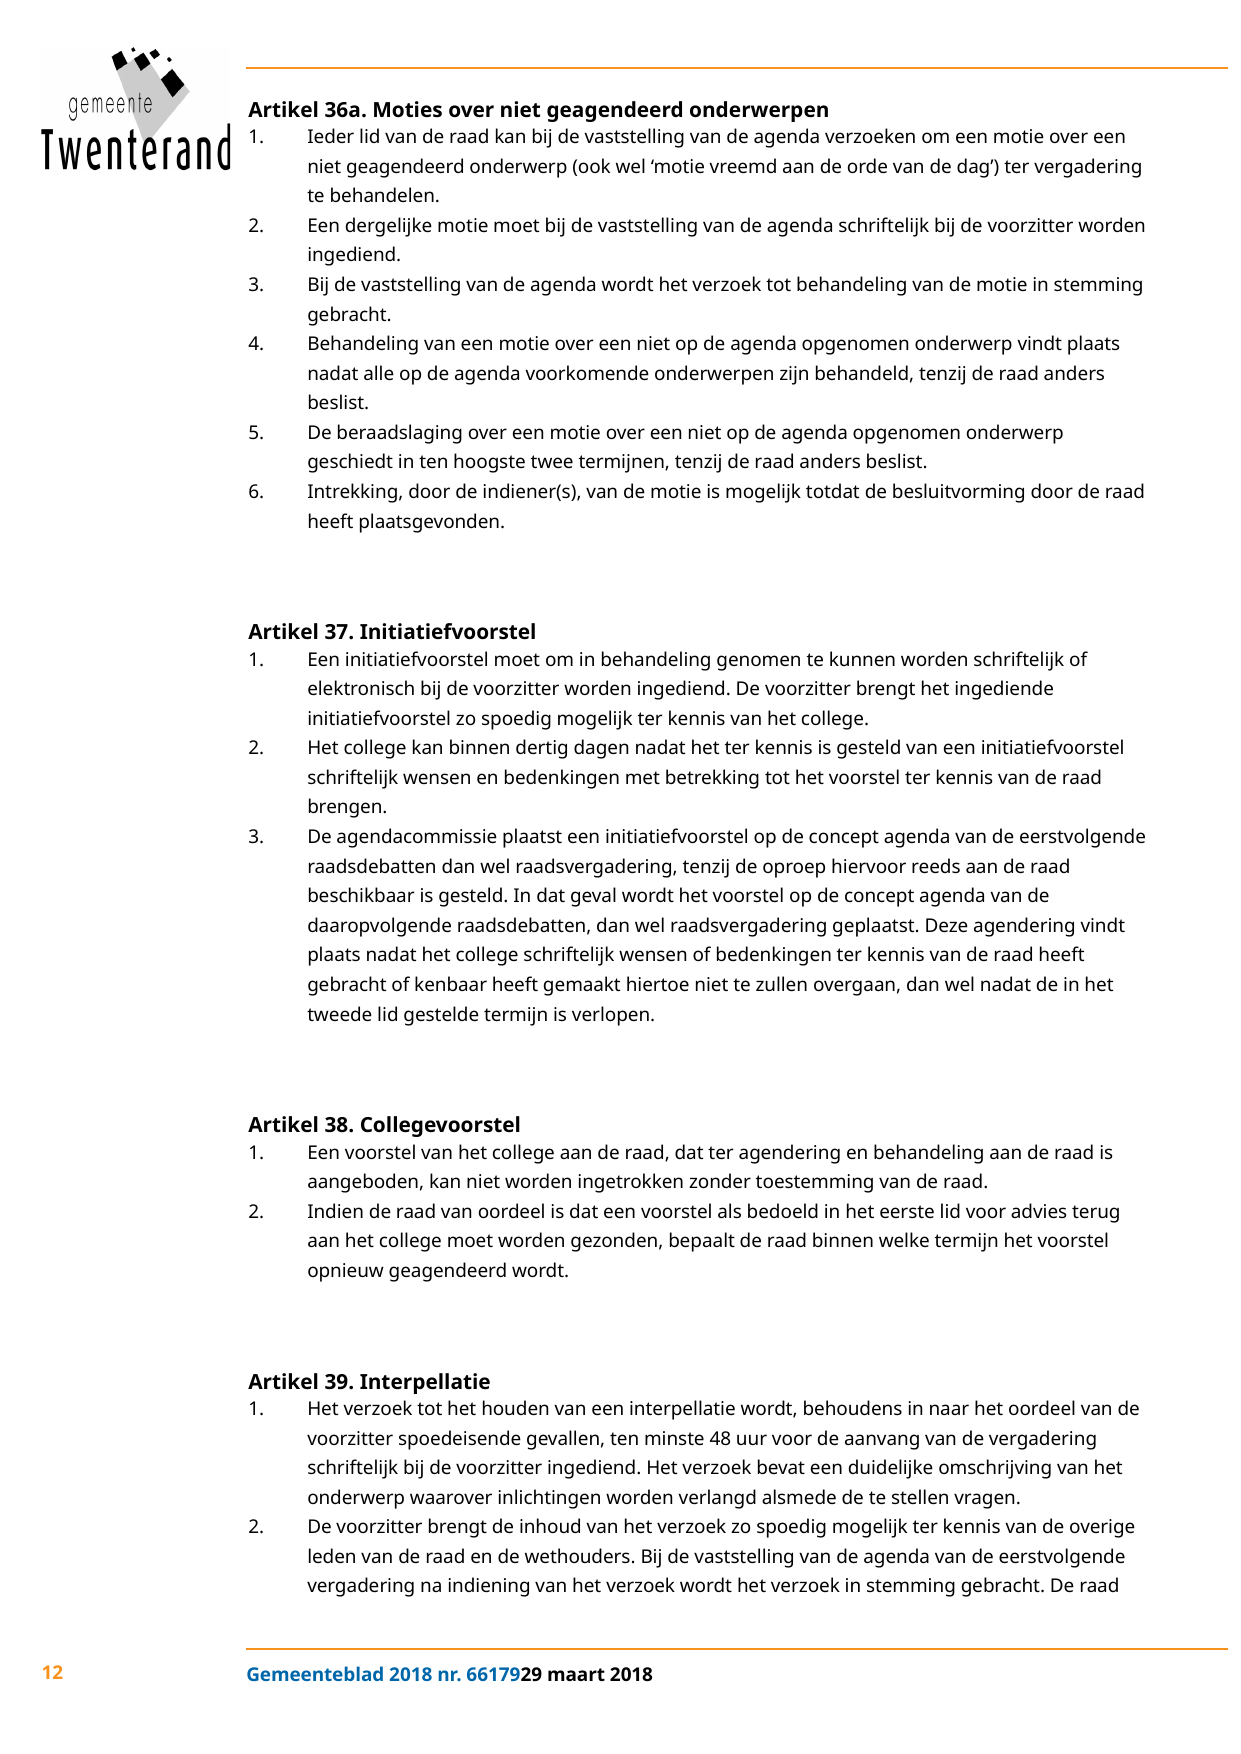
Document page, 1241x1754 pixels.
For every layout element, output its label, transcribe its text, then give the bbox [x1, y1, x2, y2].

list Het college kan binnen dertig dagen nadat het ter kennis is gesteld van een initiatiefvoorstel schriftelijk wensen en bedenkingen met betrekking tot het voorstel ter kennis van de raad brengen. [248, 734, 1152, 819]
list Indien de raad van oordeel is dat een voorstel als bedoeld in het eerste lid voor advies terug aan het college moet worden gezonden, bepaalt de raad binnen welke termijn het voorstel opnieuw geagendeerd wordt. [248, 1198, 1152, 1283]
list Behandeling van een motie over een niet op de agenda opgenomen onderwerp vindt plaats nadat alle op de agenda voorkomende onderwerpen zijn behandeld, tenzij de raad anders beslist. [248, 330, 1152, 415]
list De agendacommissie plaatst een initiatiefvoorstel op de concept agenda van de eerstvolgende raadsdebatten dan wel raadsvergadering, tenzij de oproep hiervoor reeds aan de raad beschikbaar is gesteld. In dat geval wordt het voorstel op de concept agenda van de daaropvolgende raadsdebatten, dan wel raadsvergadering geplaatst. Deze agendering vindt plaats nadat het college schriftelijk wensen of bedenkingen ter kennis van de raad heeft gebracht of kenbaar heeft gemaakt hiertoe niet te zullen overgaan, dan wel nadat de in het tweede lid gestelde termijn is verlopen. [248, 823, 1152, 1027]
list Een initiatiefvoorstel moet om in behandeling genomen te kunnen worden schriftelijk of elektronisch bij de voorzitter worden ingediend. De voorzitter brengt het ingediende initiatiefvoorstel zo spoedig mogelijk ter kennis van het college. [248, 646, 1152, 731]
text Artikel 36a. Moties over niet geagendeerd onderwerpen [248, 95, 1152, 123]
list De beraadslaging over een motie over een niet op de agenda opgenomen onderwerp geschiedt in ten hoogste twee termijnen, tenzij de raad anders beslist. [248, 419, 1152, 474]
picture [41, 47, 231, 172]
text Artikel 39. Interpellatie [248, 1367, 1152, 1395]
list Het verzoek tot het houden van een interpellatie wordt, behoudens in naar het oordeel van de voorzitter spoedeisende gevallen, ten minste 48 uur voor de aanvang van de vergadering schriftelijk bij de voorzitter ingediend. Het verzoek bevat een duidelijke omschrijving van het onderwerp waarover inlichtingen worden verlangd alsmede de te stellen vragen. [248, 1395, 1152, 1510]
list Ieder lid van de raad kan bij de vaststelling van de agenda verzoeken om een motie over een niet geagendeerd onderwerp (ook wel ‘motie vreemd aan de orde van de dag’) ter vergadering te behandelen. [248, 123, 1152, 208]
list Bij de vaststelling van de agenda wordt het verzoek tot behandeling van de motie in stemming gebracht. [248, 271, 1152, 326]
text Artikel 37. Initiatiefvoorstel [248, 617, 1152, 646]
list Intrekking, door de indiener(s), van de motie is mogelijk totdat de besluitvorming door de raad heeft plaatsgevonden. [248, 478, 1152, 533]
list De voorzitter brengt de inhoud van het verzoek zo spoedig mogelijk ter kennis van de overige leden van de raad en de wethouders. Bij de vaststelling van de agenda van de eerstvolgende vergadering na indiening van het verzoek wordt het verzoek in stemming gebracht. De raad [248, 1513, 1152, 1598]
list Een voorstel van het college aan de raad, dat ter agendering en behandeling aan de raad is aangeboden, kan niet worden ingetrokken zonder toestemming van de raad. [248, 1139, 1152, 1194]
list Een dergelijke motie moet bij de vaststelling van de agenda schriftelijk bij de voorzitter worden ingediend. [248, 212, 1152, 267]
text Artikel 38. Collegevoorstel [248, 1110, 1152, 1139]
